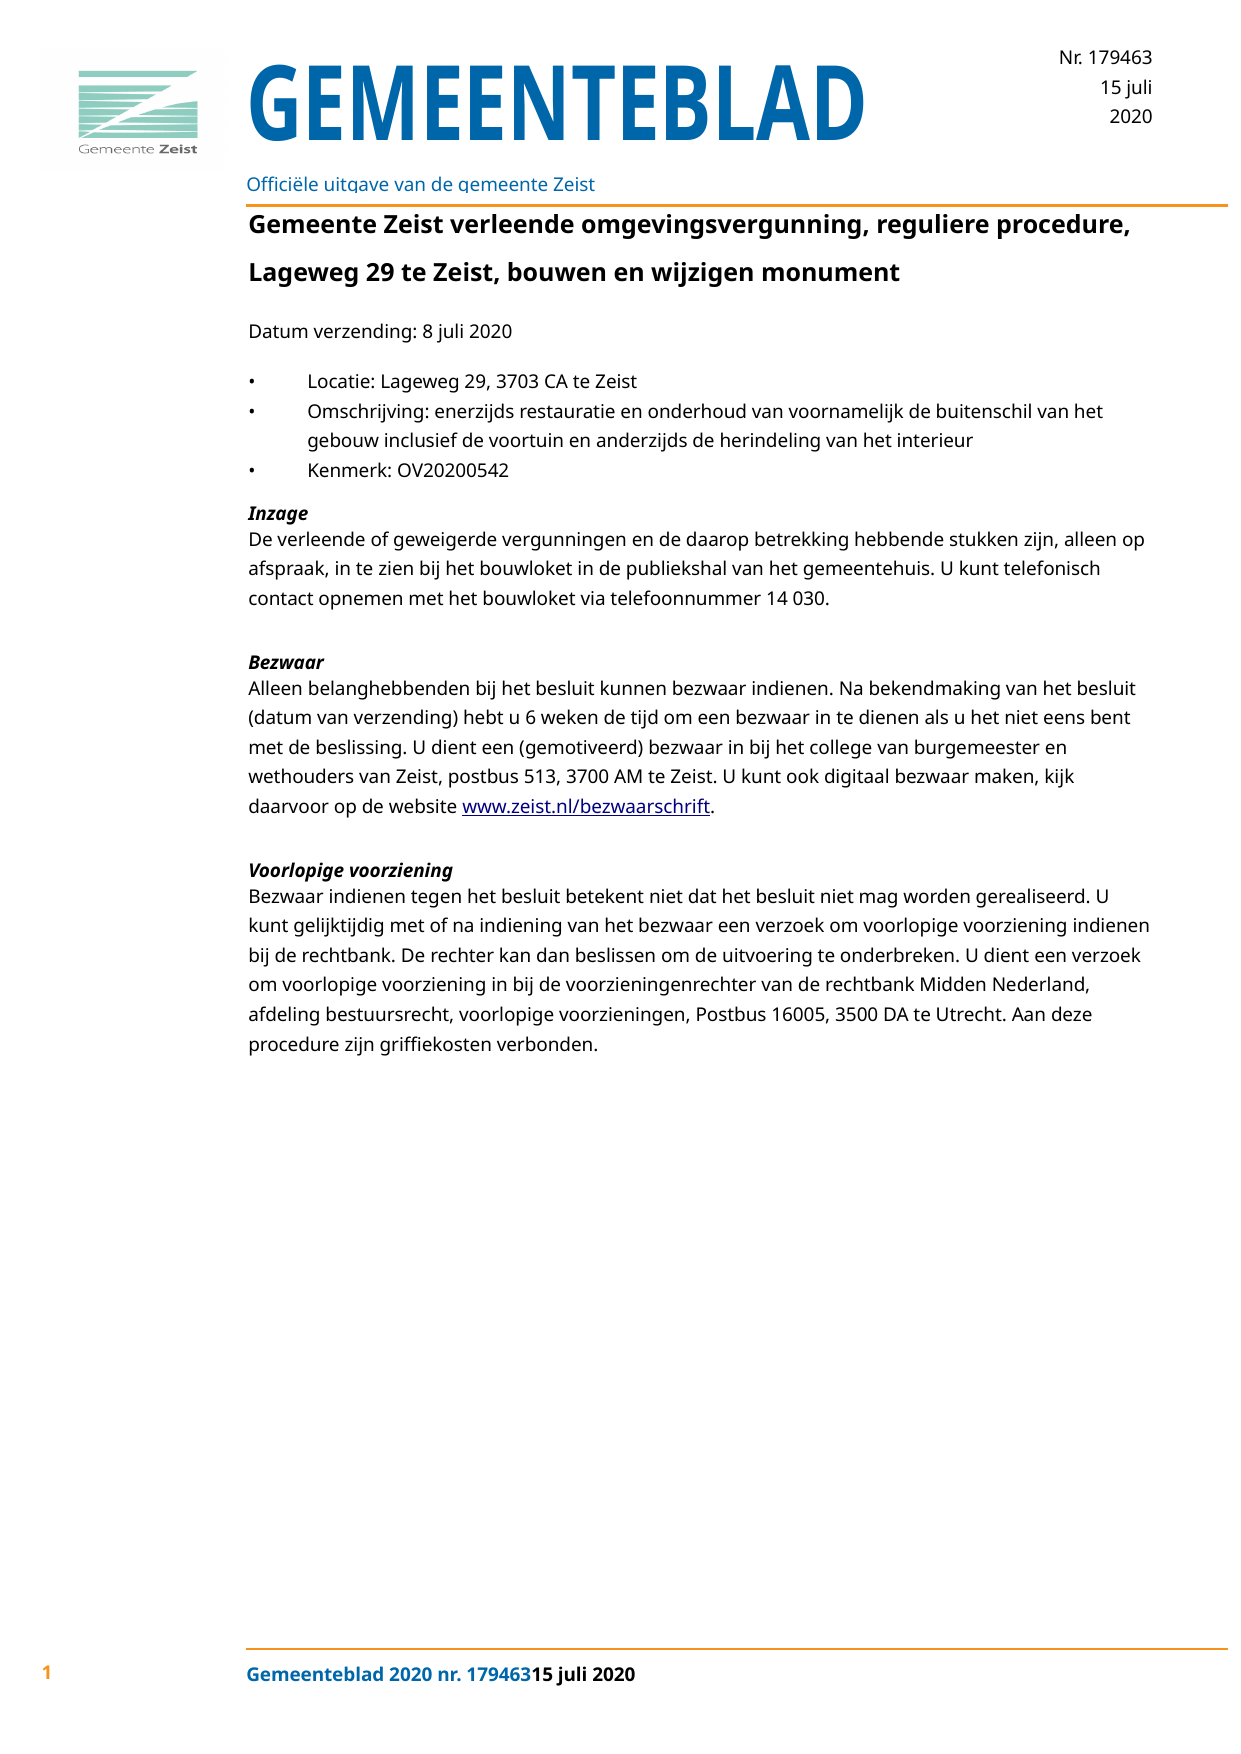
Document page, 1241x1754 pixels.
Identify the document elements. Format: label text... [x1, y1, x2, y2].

text Datum verzending: 8 juli 2020 [248, 318, 1152, 344]
list Omschrijving: enerzijds restauratie en onderhoud van voornamelijk de buitenschil van het gebouw inclusief de voortuin en anderzijds de herindeling van het interieur [248, 398, 1152, 453]
text Bezwaar [248, 649, 1152, 675]
text Inzage [248, 500, 1152, 526]
text De verleende of geweigerde vergunningen en de daarop betrekking hebbende stukken zijn, alleen op afspraak, in te zien bij het bouwloket in de publiekshal van het gemeentehuis. U kunt telefonisch contact opnemen met het bouwloket via telefoonnummer 14 030. [248, 526, 1152, 611]
text Gemeente Zeist verleende omgevingsvergunning, reguliere procedure, Lageweg 29 te Zeist, bouwen en wijzigen monument [248, 207, 1152, 288]
text Bezwaar indienen tegen het besluit betekent niet dat het besluit niet mag worden gerealiseerd. U kunt gelijktijdig met of na indiening van het bezwaar een verzoek om voorlopige voorziening indienen bij de rechtbank. De rechter kan dan beslissen om de uitvoering te onderbreken. U dient een verzoek om voorlopige voorziening in bij de voorzieningenrechter van de rechtbank Midden Nederland, afdeling bestuursrecht, voorlopige voorzieningen, Postbus 16005, 3500 DA te Utrecht. Aan deze procedure zijn griffiekosten verbonden. [248, 883, 1152, 1056]
list Kenmerk: OV20200542 [248, 457, 1152, 483]
text Voorlopige voorziening [248, 857, 1152, 883]
picture [41, 47, 231, 172]
list Locatie: Lageweg 29, 3703 CA te Zeist [248, 368, 1152, 394]
text Alleen belanghebbenden bij het besluit kunnen bezwaar indienen. Na bekendmaking van het besluit (datum van verzending) hebt u 6 weken de tijd om een bezwaar in te dienen als u het niet eens bent met de beslissing. U dient een (gemotiveerd) bezwaar in bij het college van burgemeester en wethouders van Zeist, postbus 513, 3700 AM te Zeist. U kunt ook digitaal bezwaar maken, kijk daarvoor op de website www.zeist.nl/bezwaarschrift. [248, 675, 1152, 819]
